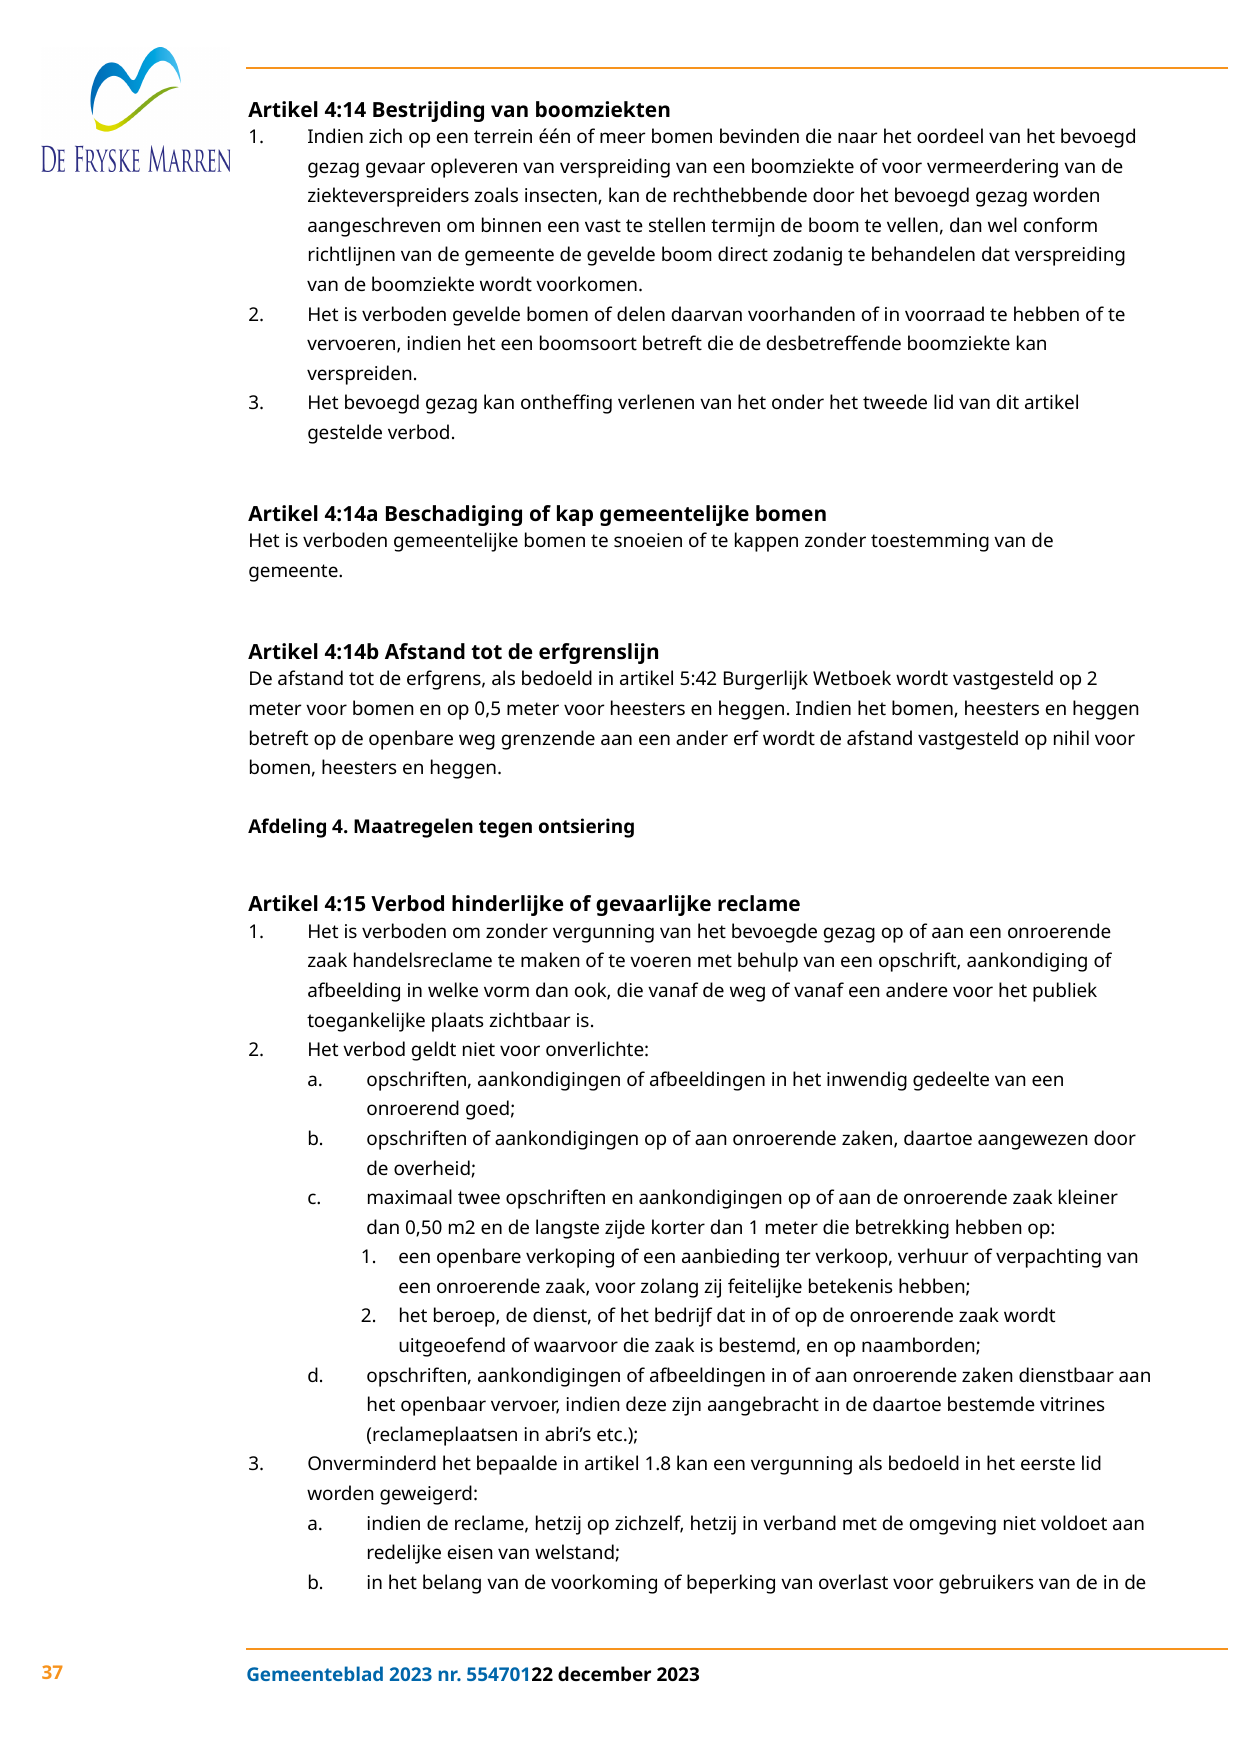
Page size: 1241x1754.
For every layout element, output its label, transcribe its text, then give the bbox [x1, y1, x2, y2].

text Afdeling 4. Maatregelen tegen ontsiering [248, 813, 1152, 839]
text Het is verboden gemeentelijke bomen te snoeien of te kappen zonder toestemming van de gemeente. [248, 527, 1152, 583]
text Artikel 4:14a Beschadiging of kap gemeentelijke bomen [248, 499, 1152, 527]
list opschriften, aankondigingen of afbeeldingen in het inwendig gedeelte van een onroerend goed; [307, 1066, 1152, 1121]
list het beroep, de dienst, of het bedrijf dat in of op de onroerende zaak wordt uitgeoefend of waarvoor die zaak is bestemd, en op naamborden; [361, 1303, 1152, 1358]
list Onverminderd het bepaalde in artikel 1.8 kan een vergunning als bedoeld in het eerste lid worden geweigerd: [248, 1451, 1152, 1506]
list Het verbod geldt niet voor onverlichte: [248, 1036, 1152, 1062]
list Het is verboden om zonder vergunning van het bevoegde gezag op of aan een onroerende zaak handelsreclame te maken of te voeren met behulp van een opschrift, aankondiging of afbeelding in welke vorm dan ook, die vanaf de weg of vanaf een andere voor het publiek toegankelijke plaats zichtbaar is. [248, 918, 1152, 1032]
list Indien zich op een terrein één of meer bomen bevinden die naar het oordeel van het bevoegd gezag gevaar opleveren van verspreiding van een boomziekte of voor vermeerdering van de ziekteverspreiders zoals insecten, kan de rechthebbende door het bevoegd gezag worden aangeschreven om binnen een vast te stellen termijn de boom te vellen, dan wel conform richtlijnen van de gemeente de gevelde boom direct zodanig te behandelen dat verspreiding van de boomziekte wordt voorkomen. [248, 123, 1152, 297]
text Artikel 4:14b Afstand tot de erfgrenslijn [248, 637, 1152, 666]
list Het bevoegd gezag kan ontheffing verlenen van het onder het tweede lid van dit artikel gestelde verbod. [248, 389, 1152, 445]
list opschriften, aankondigingen of afbeeldingen in of aan onroerende zaken dienstbaar aan het openbaar vervoer, indien deze zijn aangebracht in de daartoe bestemde vitrines (reclameplaatsen in abri’s etc.); [307, 1362, 1152, 1447]
list Het is verboden gevelde bomen of delen daarvan voorhanden of in voorraad te hebben of te vervoeren, indien het een boomsoort betreft die de desbetreffende boomziekte kan verspreiden. [248, 301, 1152, 386]
list een openbare verkoping of een aanbieding ter verkoop, verhuur of verpachting van een onroerende zaak, voor zolang zij feitelijke betekenis hebben; [361, 1243, 1152, 1299]
text Artikel 4:14 Bestrijding van boomziekten [248, 95, 1152, 123]
text Artikel 4:15 Verbod hinderlijke of gevaarlijke reclame [248, 889, 1152, 918]
list in het belang van de voorkoming of beperking van overlast voor gebruikers van de in de [307, 1569, 1152, 1594]
list indien de reclame, hetzij op zichzelf, hetzij in verband met de omgeving niet voldoet aan redelijke eisen van welstand; [307, 1510, 1152, 1565]
text De afstand tot de erfgrens, als bedoeld in artikel 5:42 Burgerlijk Wetboek wordt vastgesteld op 2 meter voor bomen en op 0,5 meter voor heesters en heggen. Indien het bomen, heesters en heggen betreft op de openbare weg grenzende aan een ander erf wordt de afstand vastgesteld op nihil voor bomen, heesters en heggen. [248, 666, 1152, 780]
list maximaal twee opschriften en aankondigingen op of aan de onroerende zaak kleiner dan 0,50 m2 en de langste zijde korter dan 1 meter die betrekking hebben op: [307, 1184, 1152, 1239]
list opschriften of aankondigingen op of aan onroerende zaken, daartoe aangewezen door de overheid; [307, 1125, 1152, 1180]
picture [41, 47, 231, 172]
